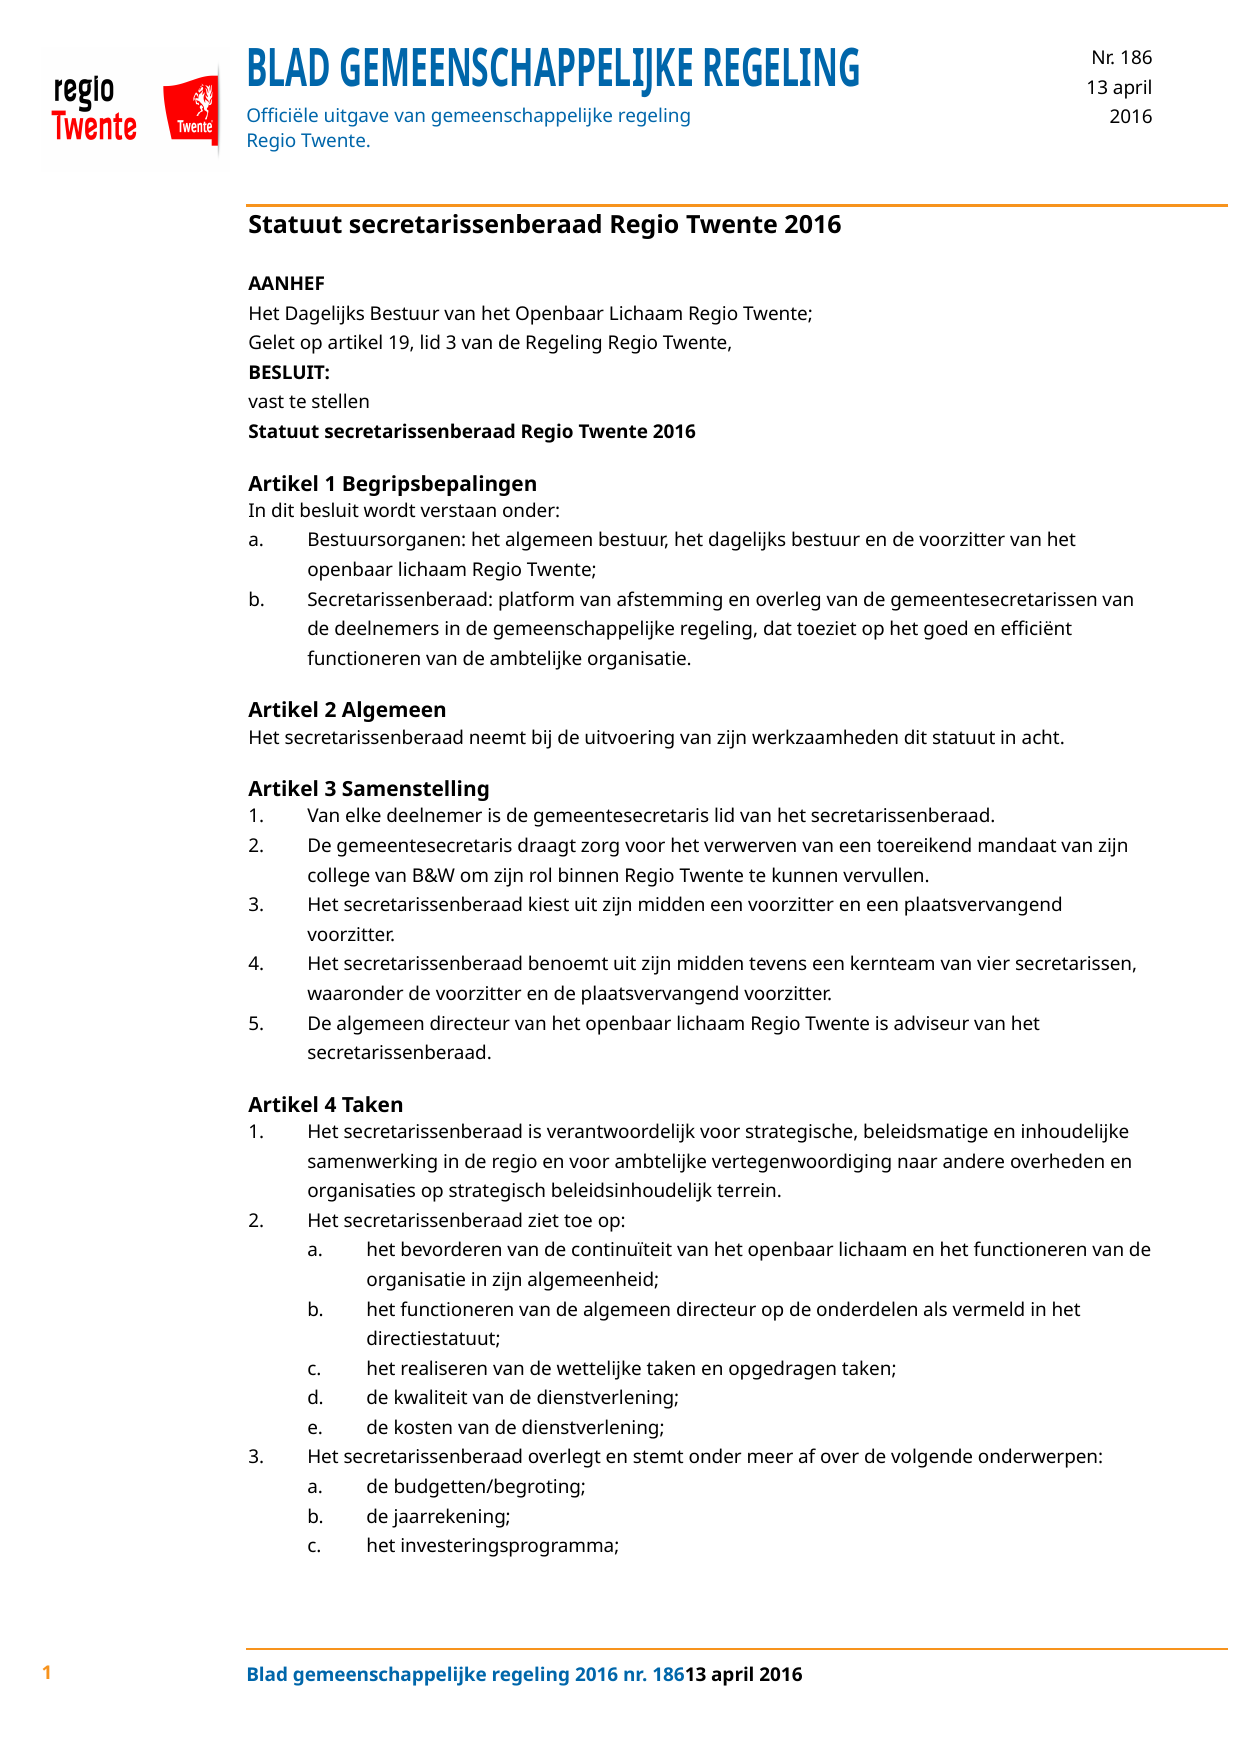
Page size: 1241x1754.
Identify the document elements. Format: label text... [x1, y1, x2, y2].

list de jaarrekening; [307, 1503, 1152, 1528]
list het realiseren van de wettelijke taken en opgedragen taken; [307, 1355, 1152, 1381]
text Statuut secretarissenberaad Regio Twente 2016 [248, 207, 1152, 241]
list de budgetten/begroting; [307, 1473, 1152, 1499]
text Gelet op artikel 19, lid 3 van de Regeling Regio Twente, [248, 329, 1152, 355]
text In dit besluit wordt verstaan onder: [248, 497, 1152, 523]
list Van elke deelnemer is de gemeentesecretaris lid van het secretarissenberaad. [248, 803, 1152, 828]
text Artikel 3 Samenstelling [248, 774, 1152, 803]
list het investeringsprogramma; [307, 1532, 1152, 1558]
list Het secretarissenberaad benoemt uit zijn midden tevens een kernteam van vier secretarissen, waaronder de voorzitter en de plaatsvervangend voorzitter. [248, 951, 1152, 1006]
text Artikel 1 Begripsbepalingen [248, 469, 1152, 497]
text Het secretarissenberaad neemt bij de uitvoering van zijn werkzaamheden dit statuut in acht. [248, 724, 1152, 749]
list De gemeentesecretaris draagt zorg voor het verwerven van een toereikend mandaat van zijn college van B&W om zijn rol binnen Regio Twente te kunnen vervullen. [248, 832, 1152, 888]
text Statuut secretarissenberaad Regio Twente 2016 [248, 418, 1152, 444]
list Het secretarissenberaad is verantwoordelijk voor strategische, beleidsmatige en inhoudelijke samenwerking in de regio en voor ambtelijke vertegenwoordiging naar andere overheden en organisaties op strategisch beleidsinhoudelijk terrein. [248, 1118, 1152, 1203]
text Artikel 4 Taken [248, 1090, 1152, 1118]
list de kosten van de dienstverlening; [307, 1414, 1152, 1440]
text BESLUIT: [248, 359, 1152, 385]
list het bevorderen van de continuïteit van het openbaar lichaam en het functioneren van de organisatie in zijn algemeenheid; [307, 1237, 1152, 1292]
text vast te stellen [248, 389, 1152, 414]
list De algemeen directeur van het openbaar lichaam Regio Twente is adviseur van het secretarissenberaad. [248, 1010, 1152, 1065]
list de kwaliteit van de dienstverlening; [307, 1384, 1152, 1410]
list Het secretarissenberaad kiest uit zijn midden een voorzitter en een plaatsvervangend voorzitter. [248, 891, 1152, 947]
text Het Dagelijks Bestuur van het Openbaar Lichaam Regio Twente; [248, 300, 1152, 326]
text Artikel 2 Algemeen [248, 695, 1152, 724]
picture [41, 47, 231, 172]
text AANHEF [248, 270, 1152, 296]
list Secretarissenberaad: platform van afstemming en overleg van de gemeentesecretarissen van de deelnemers in de gemeenschappelijke regeling, dat toeziet op het goed en efficiënt functioneren van de ambtelijke organisatie. [248, 586, 1152, 671]
list het functioneren van de algemeen directeur op de onderdelen als vermeld in het directiestatuut; [307, 1296, 1152, 1351]
list Het secretarissenberaad overlegt en stemt onder meer af over de volgende onderwerpen: [248, 1444, 1152, 1469]
list Het secretarissenberaad ziet toe op: [248, 1207, 1152, 1233]
list Bestuursorganen: het algemeen bestuur, het dagelijks bestuur en de voorzitter van het openbaar lichaam Regio Twente; [248, 527, 1152, 582]
